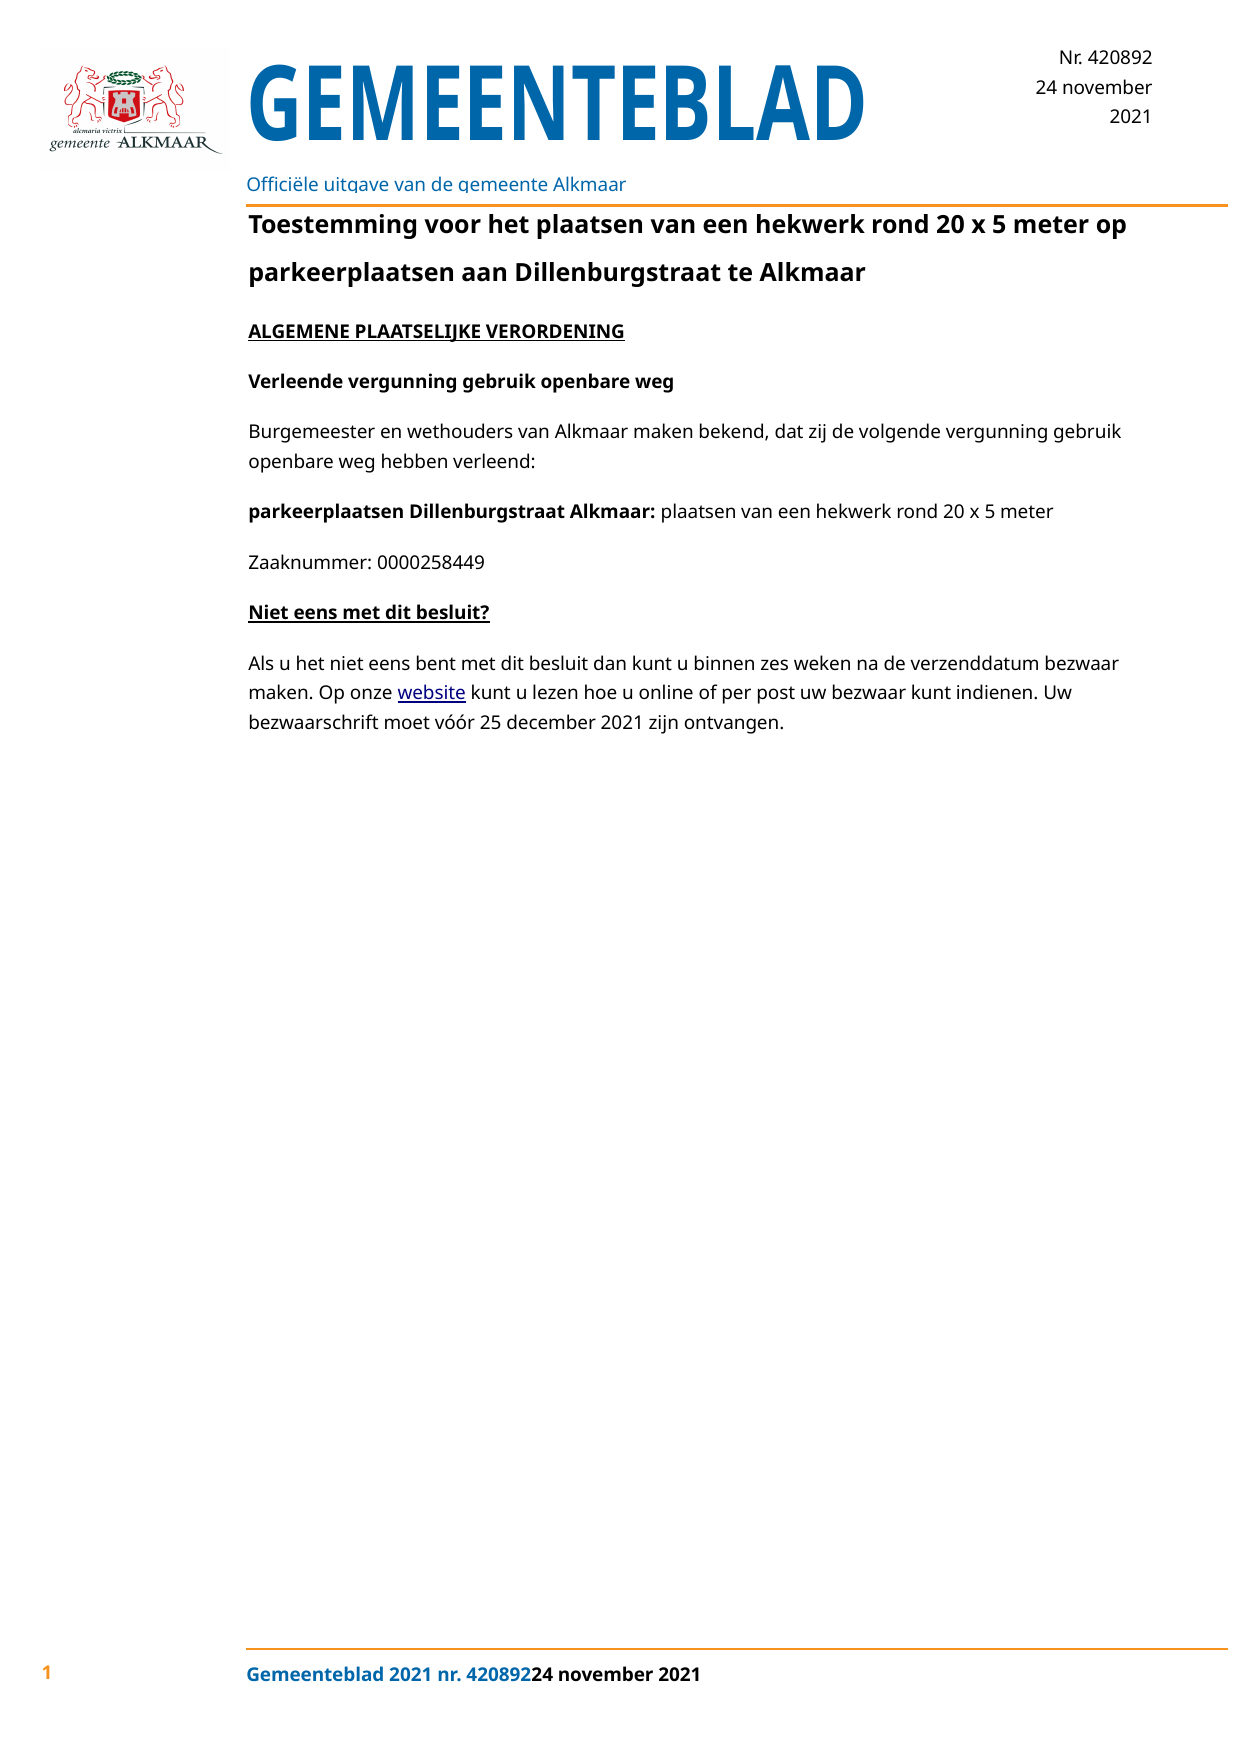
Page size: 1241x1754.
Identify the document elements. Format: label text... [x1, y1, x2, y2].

text Verleende vergunning gebruik openbare weg [248, 368, 1152, 394]
text Niet eens met dit besluit? [248, 599, 1152, 625]
text Als u het niet eens bent met dit besluit dan kunt u binnen zes weken na de verzenddatum bezwaar maken. Op onze website kunt u lezen hoe u online of per post uw bezwaar kunt indienen. Uw bezwaarschrift moet vóór 25 december 2021 zijn ontvangen. [248, 650, 1152, 735]
text Burgemeester en wethouders van Alkmaar maken bekend, dat zij de volgende vergunning gebruik openbare weg hebben verleend: [248, 419, 1152, 474]
text ALGEMENE PLAATSELIJKE VERORDENING [248, 318, 1152, 344]
text parkeerplaatsen Dillenburgstraat Alkmaar: plaatsen van een hekwerk rond 20 x 5 meter [248, 499, 1152, 524]
text Zaaknummer: 0000258449 [248, 549, 1152, 575]
picture [41, 47, 231, 172]
text Toestemming voor het plaatsen van een hekwerk rond 20 x 5 meter op parkeerplaatsen aan Dillenburgstraat te Alkmaar [248, 207, 1152, 288]
